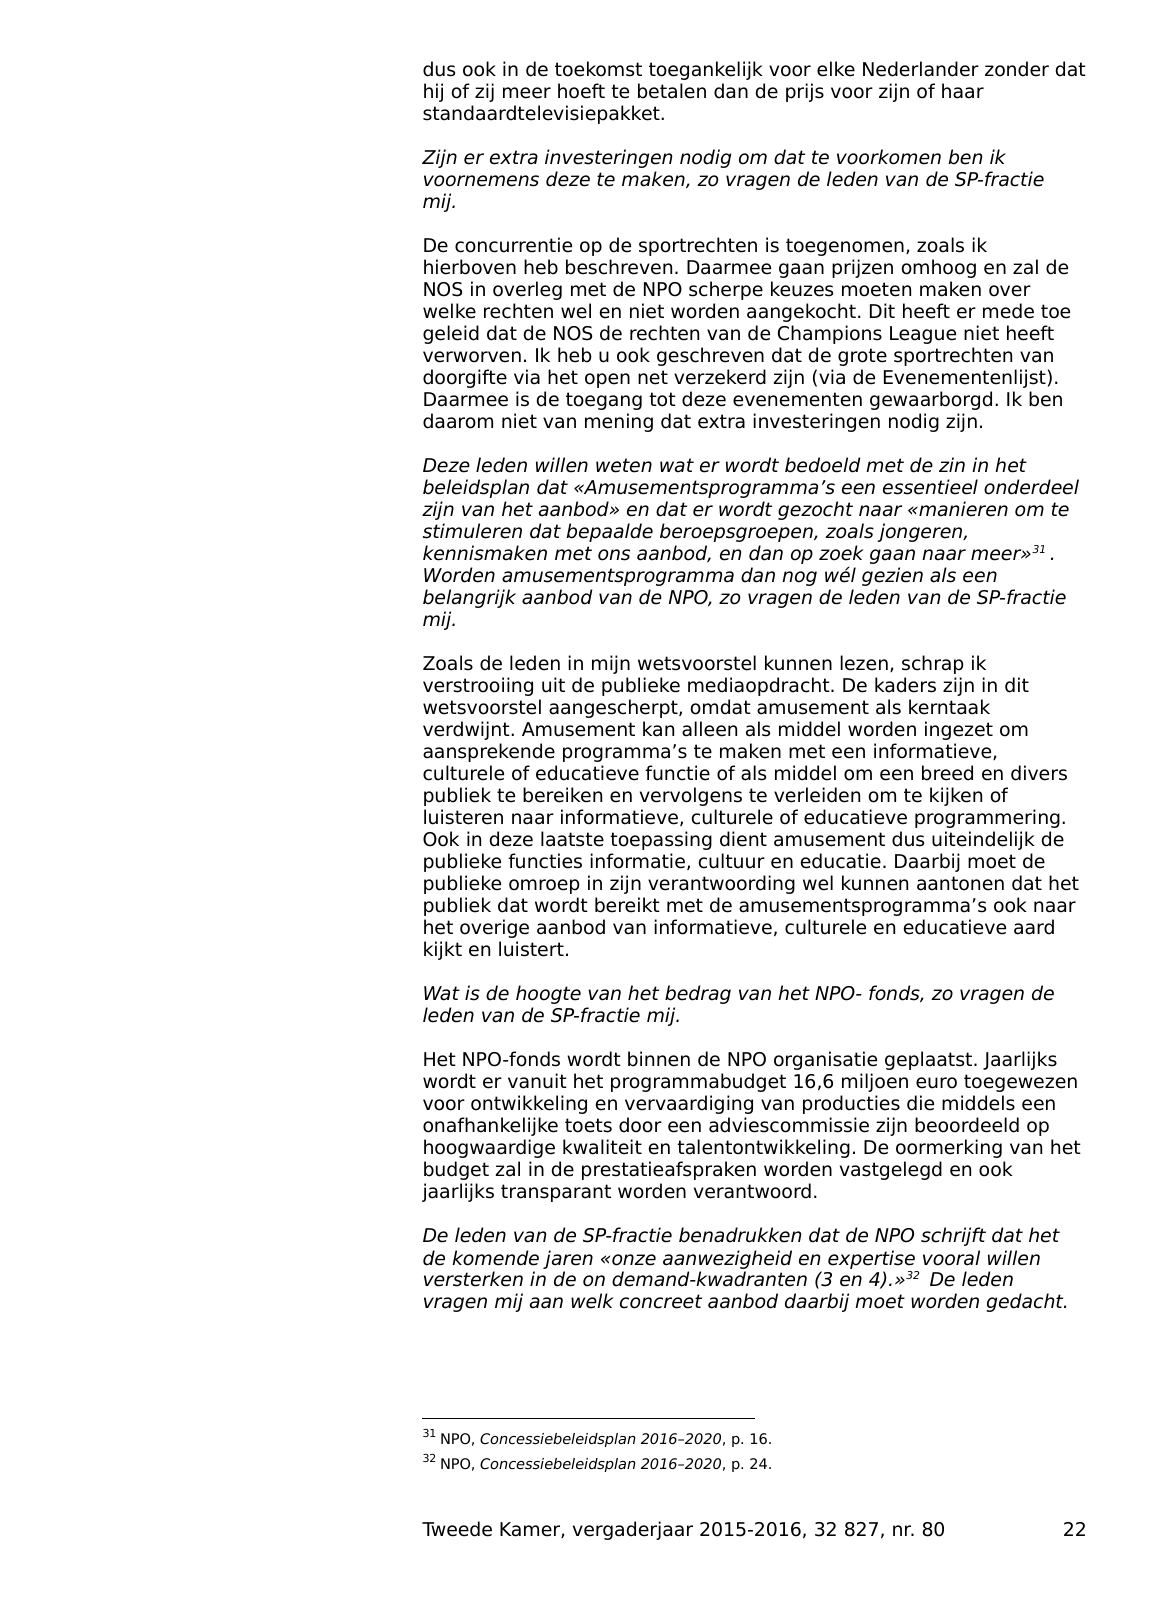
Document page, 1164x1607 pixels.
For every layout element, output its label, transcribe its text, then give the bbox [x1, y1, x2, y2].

text Zijn er extra investeringen nodig om dat te voorkomen ben ik voornemens deze te maken, zo vragen de leden van de SP-fractie mij. [422, 147, 1087, 213]
text Zoals de leden in mijn wetsvoorstel kunnen lezen, schrap ik verstrooiing uit de publieke mediaopdracht. De kaders zijn in dit wetsvoorstel aangescherpt, omdat amusement als kerntaak verdwijnt. Amusement kan alleen als middel worden ingezet om aansprekende programma’s te maken met een informatieve, culturele of educatieve functie of als middel om een breed en divers publiek te bereiken en vervolgens te verleiden om te kijken of luisteren naar informatieve, culturele of educatieve programmering. Ook in deze laatste toepassing dient amusement dus uiteindelijk de publieke functies informatie, cultuur en educatie. Daarbij moet de publieke omroep in zijn verantwoording wel kunnen aantonen dat het publiek dat wordt bereikt met de amusementsprogramma’s ook naar het overige aanbod van informatieve, culturele en educatieve aard kijkt en luistert. [422, 653, 1087, 961]
text Deze leden willen weten wat er wordt bedoeld met de zin in het beleidsplan dat «Amusementsprogramma’s een essentieel onderdeel zijn van het aanbod» en dat er wordt gezocht naar «manieren om te stimuleren dat bepaalde beroepsgroepen, zoals jongeren, kennismaken met ons aanbod, en dan op zoek gaan naar meer». Worden amusementsprogramma dan nog wél gezien als een belangrijk aanbod van de NPO, zo vragen de leden van de SP-fractie mij. [422, 455, 1087, 631]
text NPO, Concessiebeleidsplan 2016–2020, p. 16. [422, 1427, 1087, 1449]
text De concurrentie op de sportrechten is toegenomen, zoals ik hierboven heb beschreven. Daarmee gaan prijzen omhoog en zal de NOS in overleg met de NPO scherpe keuzes moeten maken over welke rechten wel en niet worden aangekocht. Dit heeft er mede toe geleid dat de NOS de rechten van de Champions League niet heeft verworven. Ik heb u ook geschreven dat de grote sportrechten van doorgifte via het open net verzekerd zijn (via de Evenementenlijst). Daarmee is de toegang tot deze evenementen gewaarborgd. Ik ben daarom niet van mening dat extra investeringen nodig zijn. [422, 235, 1087, 433]
text De leden van de SP-fractie benadrukken dat de NPO schrijft dat het de komende jaren «onze aanwezigheid en expertise vooral willen versterken in de on demand-kwadranten (3 en 4).» De leden vragen mij aan welk concreet aanbod daarbij moet worden gedacht. [422, 1225, 1087, 1313]
text dus ook in de toekomst toegankelijk voor elke Nederlander zonder dat hij of zij meer hoeft te betalen dan de prijs voor zijn of haar standaardtelevisiepakket. [422, 59, 1087, 125]
text NPO, Concessiebeleidsplan 2016–2020, p. 24. [422, 1452, 1087, 1474]
text Wat is de hoogte van het bedrag van het NPO- fonds, zo vragen de leden van de SP-fractie mij. [422, 983, 1087, 1027]
text Het NPO-fonds wordt binnen de NPO organisatie geplaatst. Jaarlijks wordt er vanuit het programmabudget 16,6 miljoen euro toegewezen voor ontwikkeling en vervaardiging van producties die middels een onafhankelijke toets door een adviescommissie zijn beoordeeld op hoogwaardige kwaliteit en talentontwikkeling. De oormerking van het budget zal in de prestatieafspraken worden vastgelegd en ook jaarlijks transparant worden verantwoord. [422, 1049, 1087, 1203]
